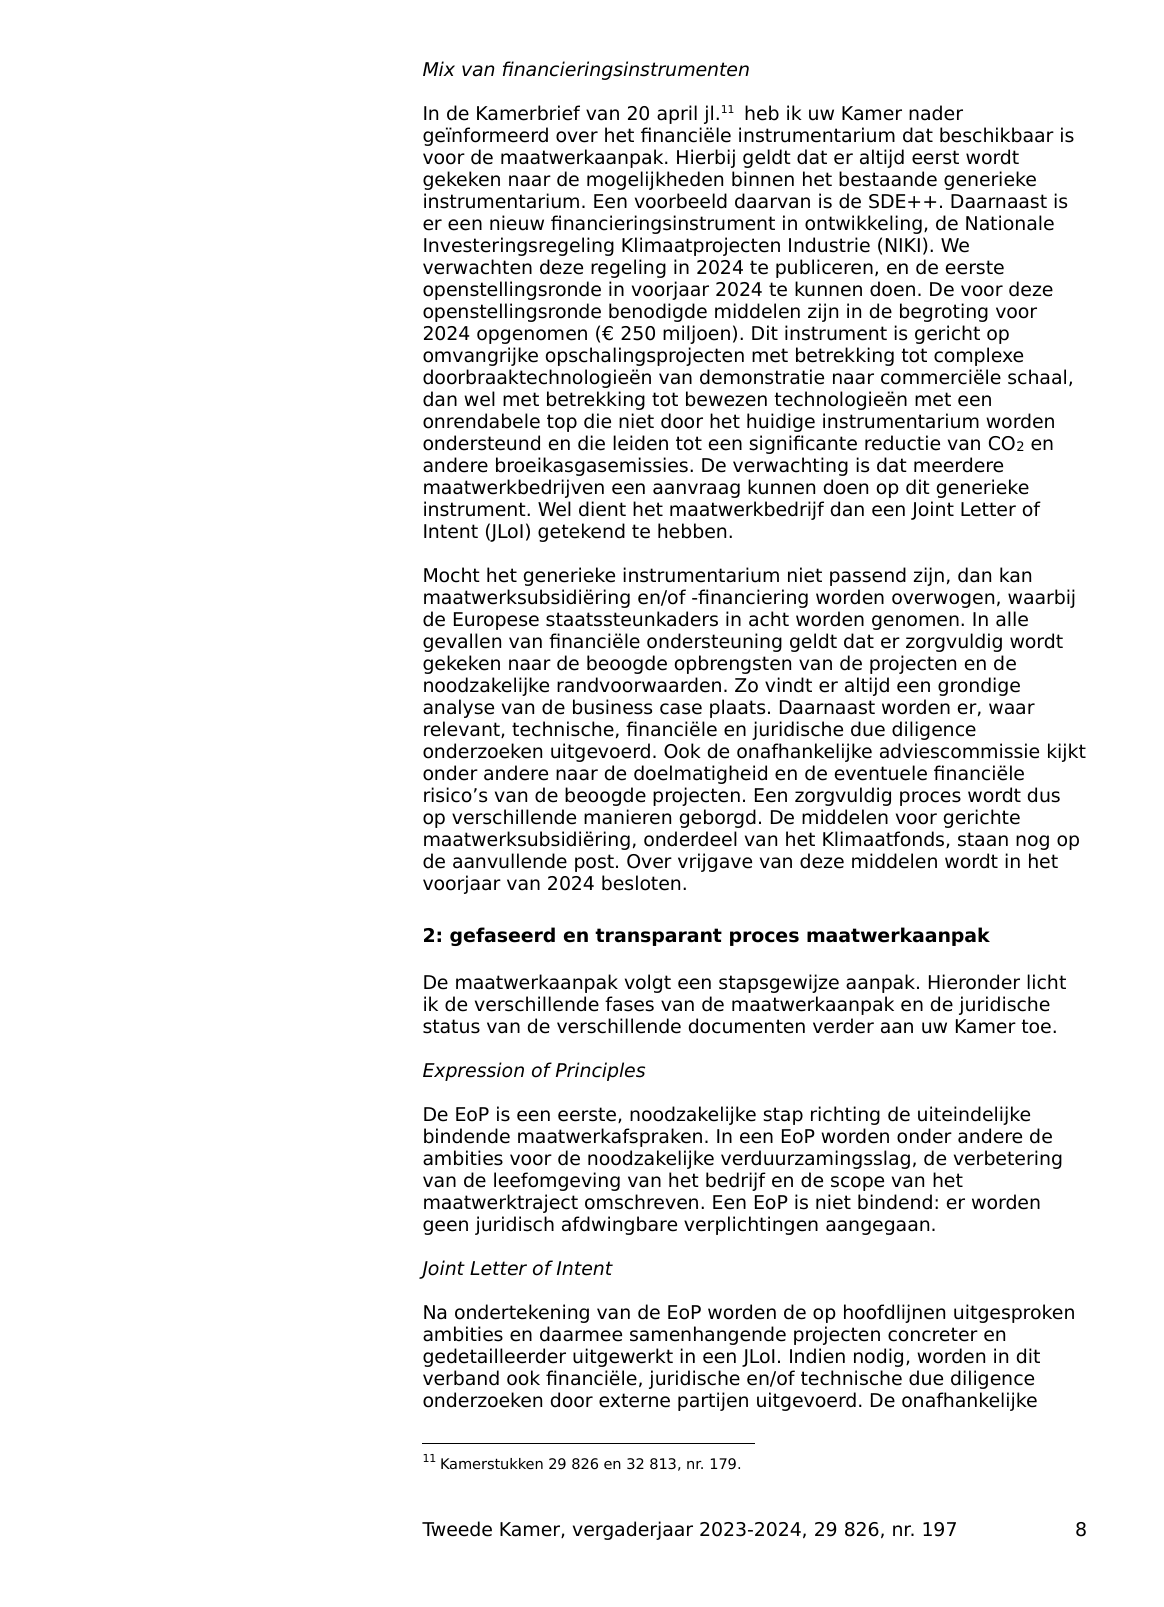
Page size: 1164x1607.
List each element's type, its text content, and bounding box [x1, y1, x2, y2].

text De maatwerkaanpak volgt een stapsgewijze aanpak. Hieronder licht ik de verschillende fases van de maatwerkaanpak en de juridische status van de verschillende documenten verder aan uw Kamer toe. [422, 972, 1087, 1038]
subtitle 2: gefaseerd en transparant proces maatwerkaanpak [422, 925, 1087, 947]
subtitle Expression of Principles [422, 1060, 1087, 1082]
text Mocht het generieke instrumentarium niet passend zijn, dan kan maatwerksubsidiëring en/of -financiering worden overwogen, waarbij de Europese staatssteunkaders in acht worden genomen. In alle gevallen van financiële ondersteuning geldt dat er zorgvuldig wordt gekeken naar de beoogde opbrengsten van de projecten en de noodzakelijke randvoorwaarden. Zo vindt er altijd een grondige analyse van de business case plaats. Daarnaast worden er, waar relevant, technische, financiële en juridische due diligence onderzoeken uitgevoerd. Ook de onafhankelijke adviescommissie kijkt onder andere naar de doelmatigheid en de eventuele financiële risico’s van de beoogde projecten. Een zorgvuldig proces wordt dus op verschillende manieren geborgd. De middelen voor gerichte maatwerksubsidiëring, onderdeel van het Klimaatfonds, staan nog op de aanvullende post. Over vrijgave van deze middelen wordt in het voorjaar van 2024 besloten. [422, 565, 1087, 895]
subtitle Joint Letter of Intent [422, 1258, 1087, 1280]
text Na ondertekening van de EoP worden de op hoofdlijnen uitgesproken ambities en daarmee samenhangende projecten concreter en gedetailleerder uitgewerkt in een JLoI. Indien nodig, worden in dit verband ook financiële, juridische en/of technische due diligence onderzoeken door externe partijen uitgevoerd. De onafhankelijke [422, 1302, 1087, 1412]
text In de Kamerbrief van 20 april jl. heb ik uw Kamer nader geïnformeerd over het financiële instrumentarium dat beschikbaar is voor de maatwerkaanpak. Hierbij geldt dat er altijd eerst wordt gekeken naar de mogelijkheden binnen het bestaande generieke instrumentarium. Een voorbeeld daarvan is de SDE++. Daarnaast is er een nieuw financieringsinstrument in ontwikkeling, de Nationale Investeringsregeling Klimaatprojecten Industrie (NIKI). We verwachten deze regeling in 2024 te publiceren, en de eerste openstellingsronde in voorjaar 2024 te kunnen doen. De voor deze openstellingsronde benodigde middelen zijn in de begroting voor 2024 opgenomen (€ 250 miljoen). Dit instrument is gericht op omvangrijke opschalingsprojecten met betrekking tot complexe doorbraaktechnologieën van demonstratie naar commerciële schaal, dan wel met betrekking tot bewezen technologieën met een onrendabele top die niet door het huidige instrumentarium worden ondersteund en die leiden tot een significante reductie van CO2 en andere broeikasgasemissies. De verwachting is dat meerdere maatwerkbedrijven een aanvraag kunnen doen op dit generieke instrument. Wel dient het maatwerkbedrijf dan een Joint Letter of Intent (JLoI) getekend te hebben. [422, 103, 1087, 543]
subtitle Mix van financieringsinstrumenten [422, 59, 1087, 81]
text De EoP is een eerste, noodzakelijke stap richting de uiteindelijke bindende maatwerkafspraken. In een EoP worden onder andere de ambities voor de noodzakelijke verduurzamingsslag, de verbetering van de leefomgeving van het bedrijf en de scope van het maatwerktraject omschreven. Een EoP is niet bindend: er worden geen juridisch afdwingbare verplichtingen aangegaan. [422, 1104, 1087, 1236]
text Kamerstukken 29 826 en 32 813, nr. 179. [422, 1452, 1087, 1474]
